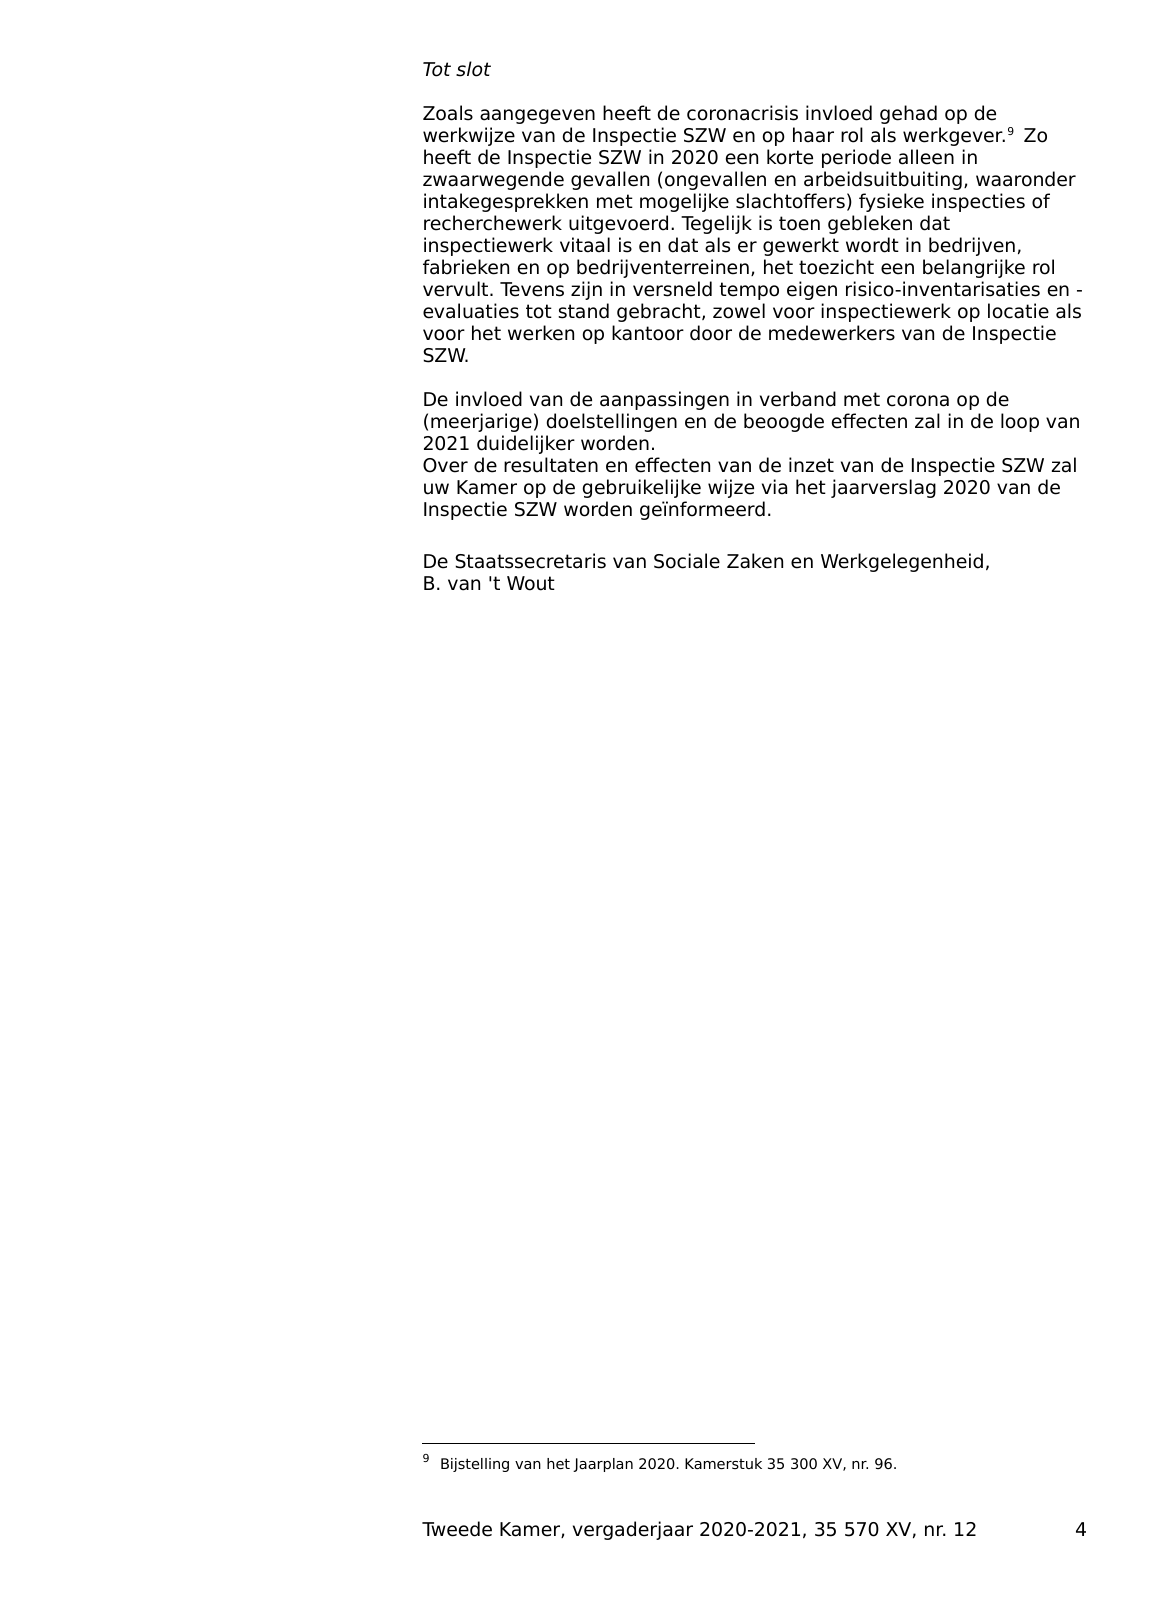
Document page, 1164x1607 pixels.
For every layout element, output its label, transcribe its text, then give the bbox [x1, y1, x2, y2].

subtitle Tot slot [422, 59, 1087, 81]
text De Staatssecretaris van Sociale Zaken en Werkgelegenheid, B. van 't Wout [422, 551, 1087, 595]
text De invloed van de aanpassingen in verband met corona op de (meerjarige) doelstellingen en de beoogde effecten zal in de loop van 2021 duidelijker worden. [422, 389, 1087, 455]
text Bijstelling van het Jaarplan 2020. Kamerstuk 35 300 XV, nr. 96. [422, 1452, 1087, 1474]
text Zoals aangegeven heeft de coronacrisis invloed gehad op de werkwijze van de Inspectie SZW en op haar rol als werkgever. Zo heeft de Inspectie SZW in 2020 een korte periode alleen in zwaarwegende gevallen (ongevallen en arbeidsuitbuiting, waaronder intakegesprekken met mogelijke slachtoffers) fysieke inspecties of recherchewerk uitgevoerd. Tegelijk is toen gebleken dat inspectiewerk vitaal is en dat als er gewerkt wordt in bedrijven, fabrieken en op bedrijventerreinen, het toezicht een belangrijke rol vervult. Tevens zijn in versneld tempo eigen risico-inventarisaties en -evaluaties tot stand gebracht, zowel voor inspectiewerk op locatie als voor het werken op kantoor door de medewerkers van de Inspectie SZW. [422, 103, 1087, 367]
text Over de resultaten en effecten van de inzet van de Inspectie SZW zal uw Kamer op de gebruikelijke wijze via het jaarverslag 2020 van de Inspectie SZW worden geïnformeerd. [422, 455, 1087, 521]
